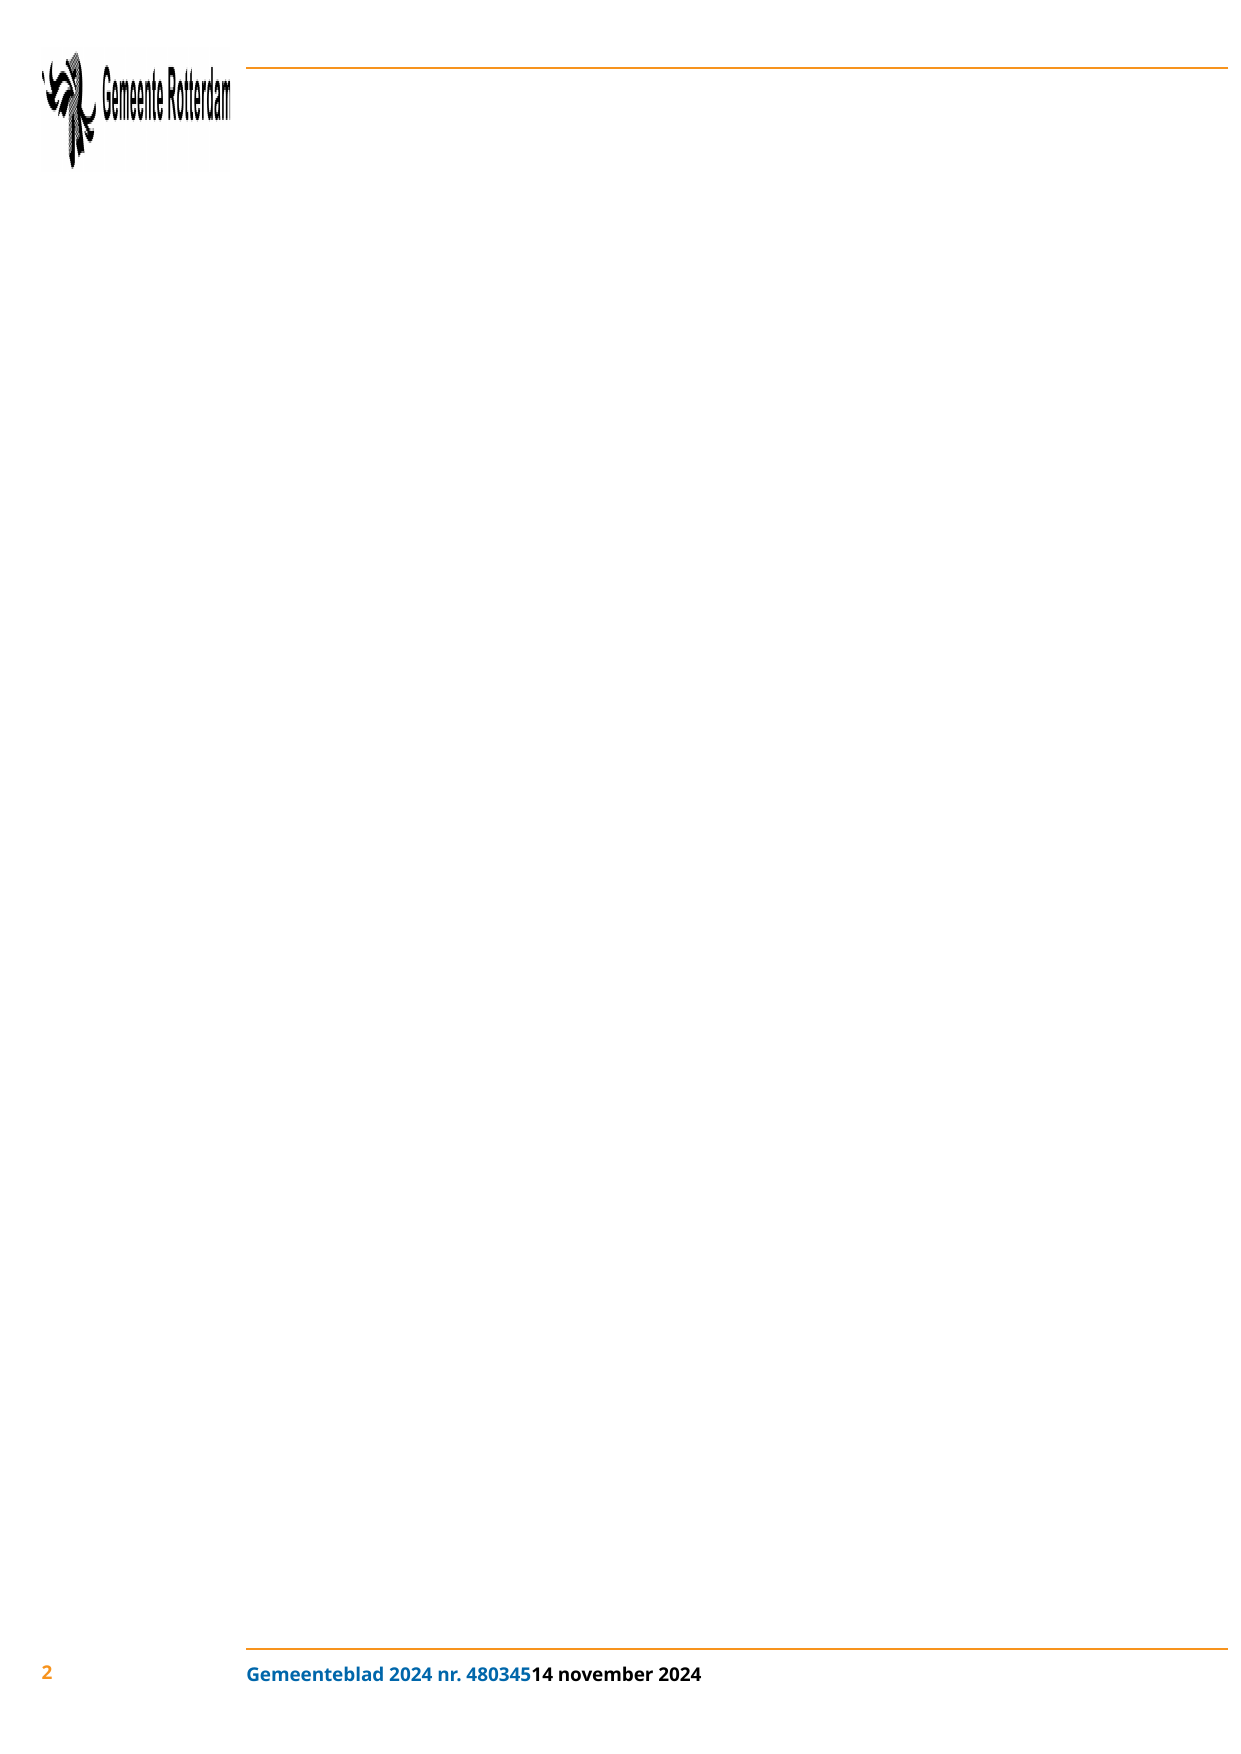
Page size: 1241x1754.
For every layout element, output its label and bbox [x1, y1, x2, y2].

picture [41, 47, 231, 172]
